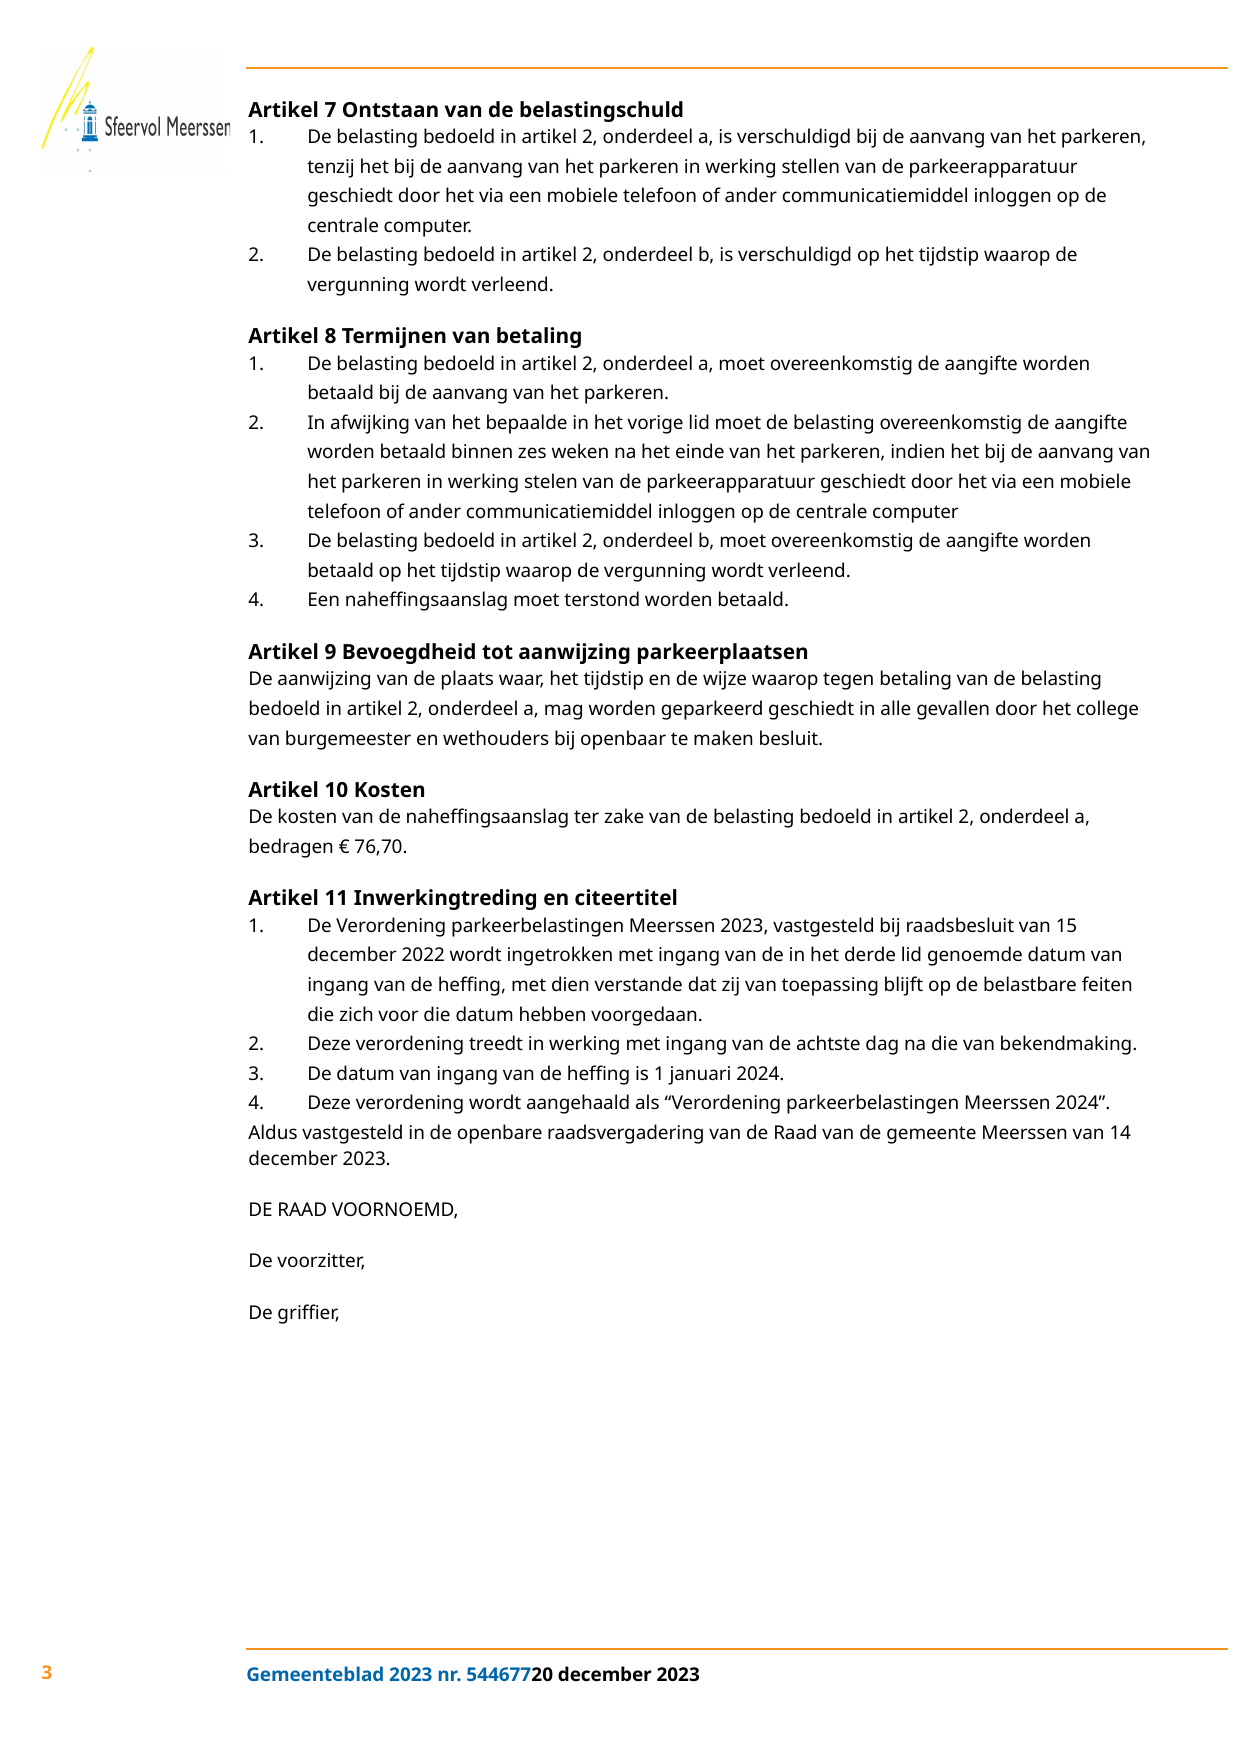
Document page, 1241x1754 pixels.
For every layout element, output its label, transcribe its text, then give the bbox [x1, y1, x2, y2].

text Aldus vastgesteld in de openbare raadsvergadering van de Raad van de gemeente Meerssen van 14 december 2023. [248, 1119, 1152, 1171]
text Artikel 7 Ontstaan van de belastingschuld [248, 95, 1152, 123]
list De datum van ingang van de heffing is 1 januari 2024. [248, 1060, 1152, 1086]
text De griffier, [248, 1299, 1152, 1325]
list In afwijking van het bepaalde in het vorige lid moet de belasting overeenkomstig de aangifte worden betaald binnen zes weken na het einde van het parkeren, indien het bij de aanvang van het parkeren in werking stelen van de parkeerapparatuur geschiedt door het via een mobiele telefoon of ander communicatiemiddel inloggen op de centrale computer [248, 409, 1152, 524]
list Een naheffingsaanslag moet terstond worden betaald. [248, 587, 1152, 612]
text Artikel 8 Termijnen van betaling [248, 322, 1152, 350]
text Artikel 9 Bevoegdheid tot aanwijzing parkeerplaatsen [248, 637, 1152, 666]
list De belasting bedoeld in artikel 2, onderdeel b, is verschuldigd op het tijdstip waarop de vergunning wordt verleend. [248, 242, 1152, 297]
text Artikel 10 Kosten [248, 775, 1152, 803]
picture [41, 47, 231, 172]
list Deze verordening treedt in werking met ingang van de achtste dag na die van bekendmaking. [248, 1030, 1152, 1056]
text DE RAAD VOORNOEMD, [248, 1196, 1152, 1222]
list De belasting bedoeld in artikel 2, onderdeel b, moet overeenkomstig de aangifte worden betaald op het tijdstip waarop de vergunning wordt verleend. [248, 527, 1152, 583]
list Deze verordening wordt aangehaald als “Verordening parkeerbelastingen Meerssen 2024”. [248, 1089, 1152, 1115]
text De aanwijzing van de plaats waar, het tijdstip en de wijze waarop tegen betaling van de belasting bedoeld in artikel 2, onderdeel a, mag worden geparkeerd geschiedt in alle gevallen door het college van burgemeester en wethouders bij openbaar te maken besluit. [248, 666, 1152, 750]
text De voorzitter, [248, 1248, 1152, 1273]
text Artikel 11 Inwerkingtreding en citeertitel [248, 883, 1152, 912]
list De belasting bedoeld in artikel 2, onderdeel a, moet overeenkomstig de aangifte worden betaald bij de aanvang van het parkeren. [248, 350, 1152, 405]
list De belasting bedoeld in artikel 2, onderdeel a, is verschuldigd bij de aanvang van het parkeren, tenzij het bij de aanvang van het parkeren in werking stellen van de parkeerapparatuur geschiedt door het via een mobiele telefoon of ander communicatiemiddel inloggen op de centrale computer. [248, 123, 1152, 238]
list De Verordening parkeerbelastingen Meerssen 2023, vastgesteld bij raadsbesluit van 15 december 2022 wordt ingetrokken met ingang van de in het derde lid genoemde datum van ingang van de heffing, met dien verstande dat zij van toepassing blijft op de belastbare feiten die zich voor die datum hebben voorgedaan. [248, 912, 1152, 1026]
text De kosten van de naheffingsaanslag ter zake van de belasting bedoeld in artikel 2, onderdeel a, bedragen € 76,70. [248, 803, 1152, 859]
